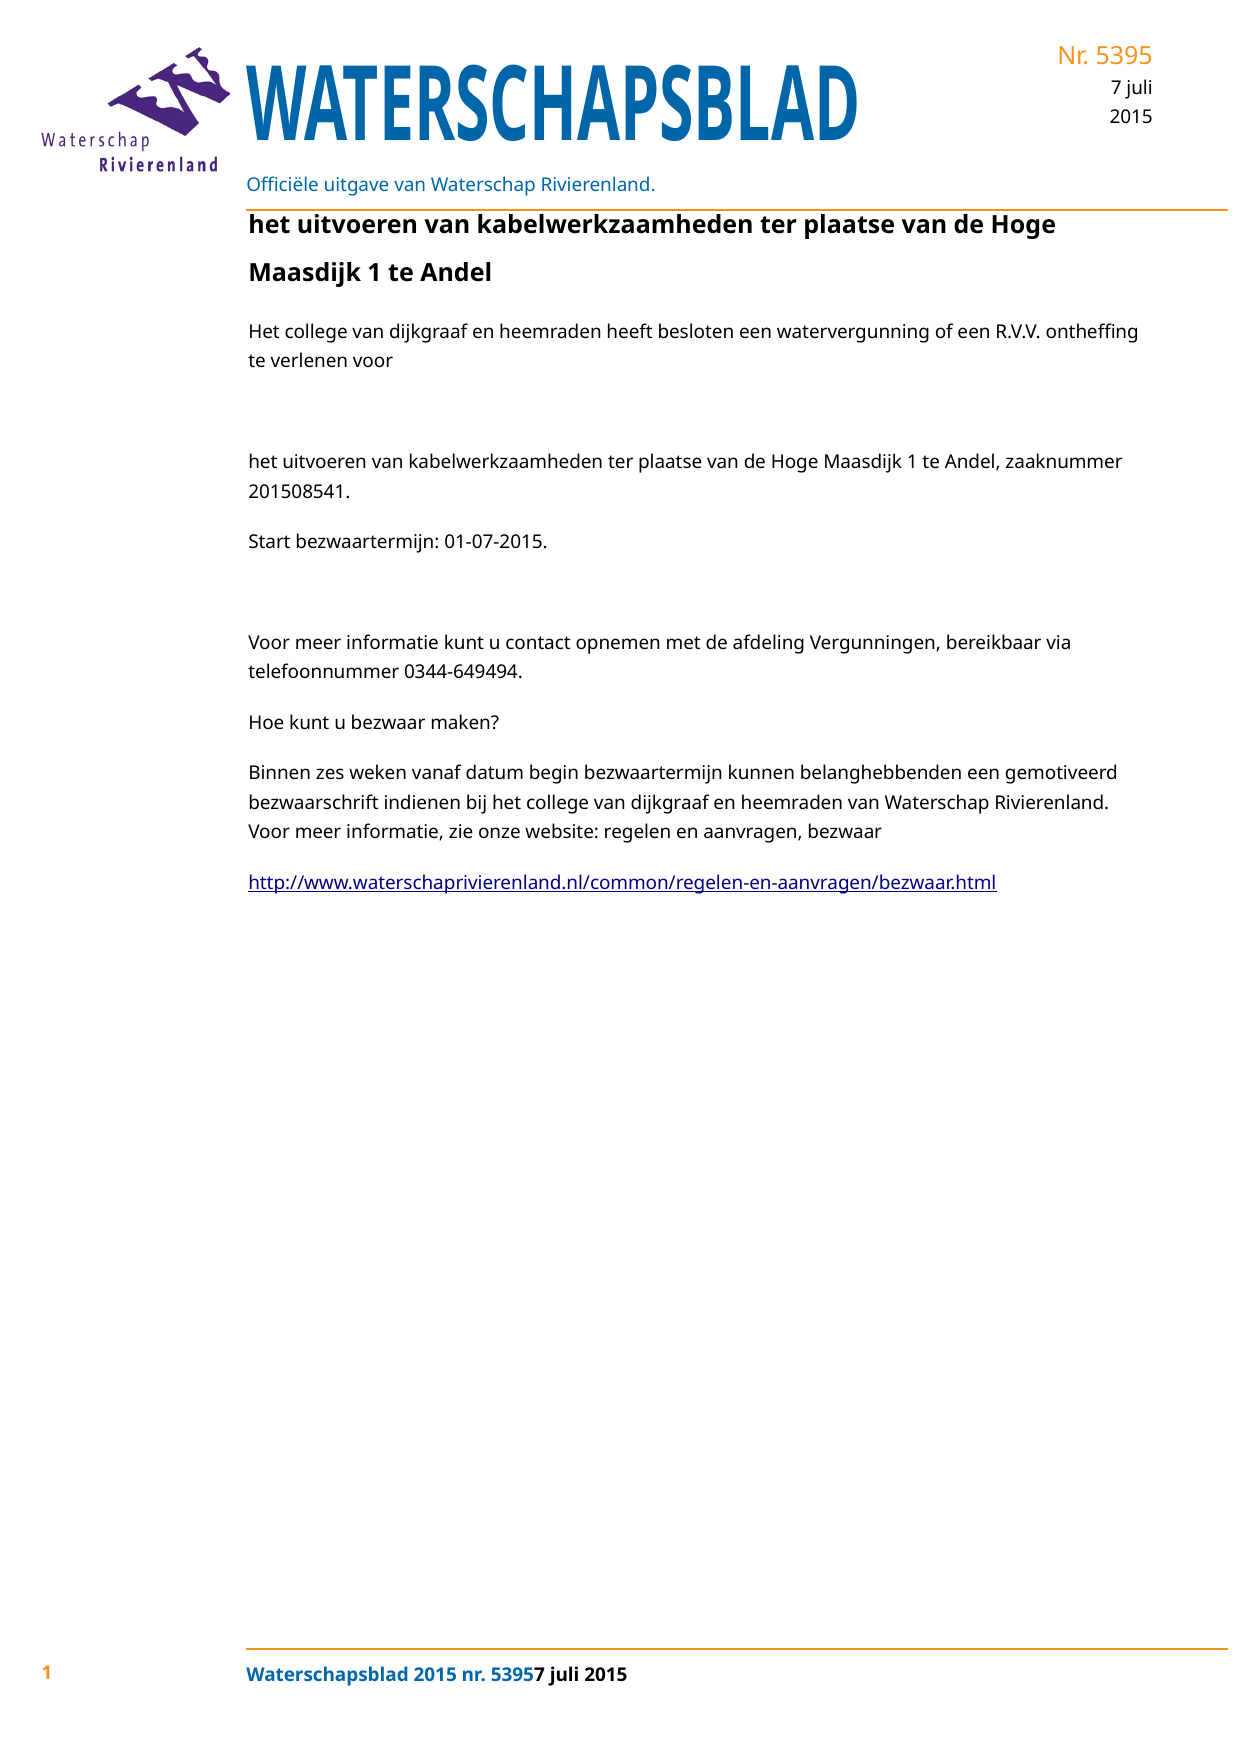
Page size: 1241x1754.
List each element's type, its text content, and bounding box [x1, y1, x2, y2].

text Het college van dijkgraaf en heemraden heeft besloten een watervergunning of een R.V.V. ontheffing te verlenen voor [248, 318, 1152, 373]
text het uitvoeren van kabelwerkzaamheden ter plaatse van de Hoge Maasdijk 1 te Andel [248, 211, 1152, 288]
text Voor meer informatie kunt u contact opnemen met de afdeling Vergunningen, bereikbaar via telefoonnummer 0344-649494. [248, 629, 1152, 684]
text Hoe kunt u bezwaar maken? [248, 709, 1152, 735]
picture [41, 47, 231, 172]
text http://www.waterschaprivierenland.nl/common/regelen-en-aanvragen/bezwaar.html [248, 869, 1152, 895]
text het uitvoeren van kabelwerkzaamheden ter plaatse van de Hoge Maasdijk 1 te Andel, zaaknummer 201508541. [248, 448, 1152, 504]
text Binnen zes weken vanaf datum begin bezwaartermijn kunnen belanghebbenden een gemotiveerd bezwaarschrift indienen bij het college van dijkgraaf en heemraden van Waterschap Rivierenland. Voor meer informatie, zie onze website: regelen en aanvragen, bezwaar [248, 759, 1152, 844]
text Start bezwaartermijn: 01-07-2015. [248, 528, 1152, 554]
